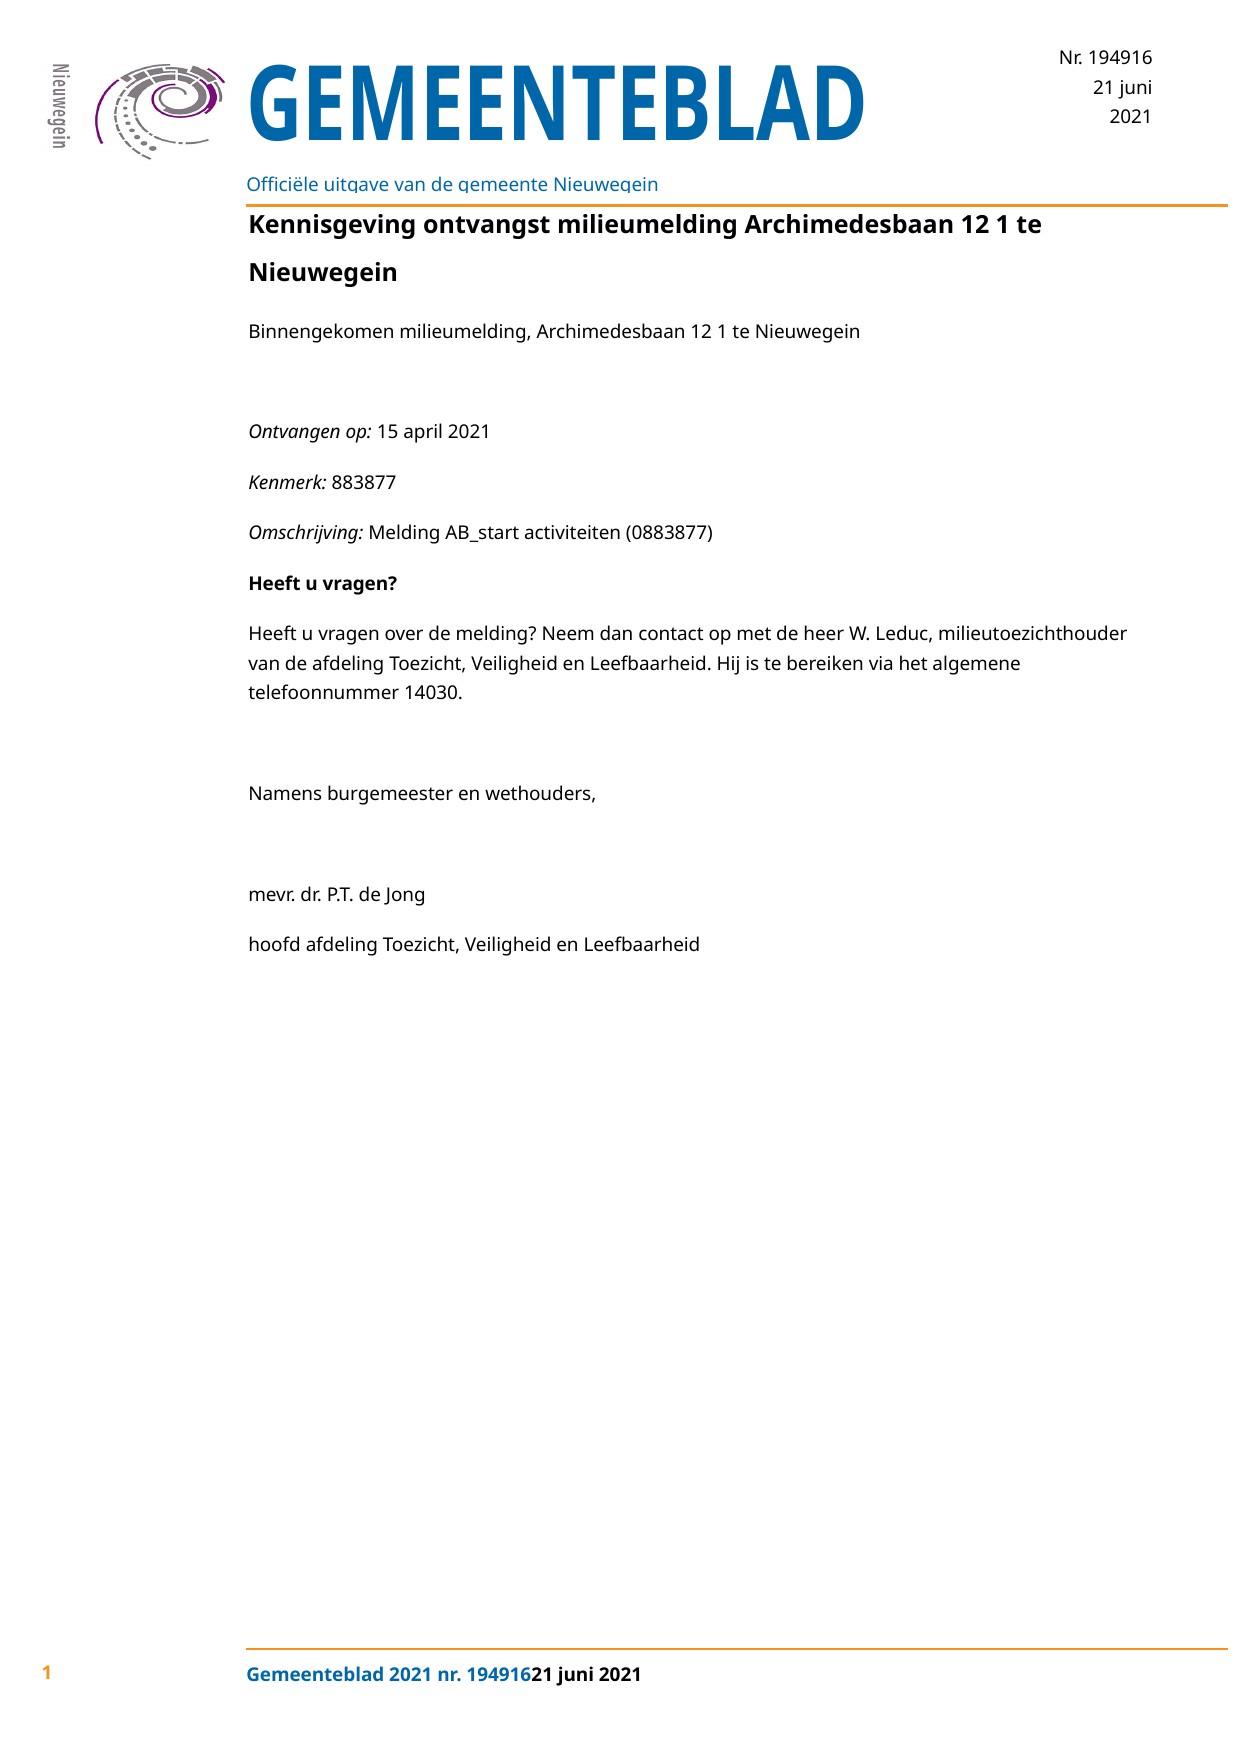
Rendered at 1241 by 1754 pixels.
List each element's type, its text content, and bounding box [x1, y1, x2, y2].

text Kennisgeving ontvangst milieumelding Archimedesbaan 12 1 te Nieuwegein [248, 207, 1152, 288]
text Ontvangen op: 15 april 2021 [248, 419, 1152, 444]
text Heeft u vragen? [248, 570, 1152, 596]
text hoofd afdeling Toezicht, Veiligheid en Leefbaarheid [248, 932, 1152, 957]
picture [41, 47, 231, 172]
text Kenmerk: 883877 [248, 469, 1152, 495]
text Heeft u vragen over de melding? Neem dan contact op met de heer W. Leduc, milieutoezichthouder van de afdeling Toezicht, Veiligheid en Leefbaarheid. Hij is te bereiken via het algemene telefoonnummer 14030. [248, 620, 1152, 705]
text Omschrijving: Melding AB_start activiteiten (0883877) [248, 519, 1152, 545]
text mevr. dr. P.T. de Jong [248, 881, 1152, 907]
text Namens burgemeester en wethouders, [248, 780, 1152, 806]
text Binnengekomen milieumelding, Archimedesbaan 12 1 te Nieuwegein [248, 318, 1152, 344]
